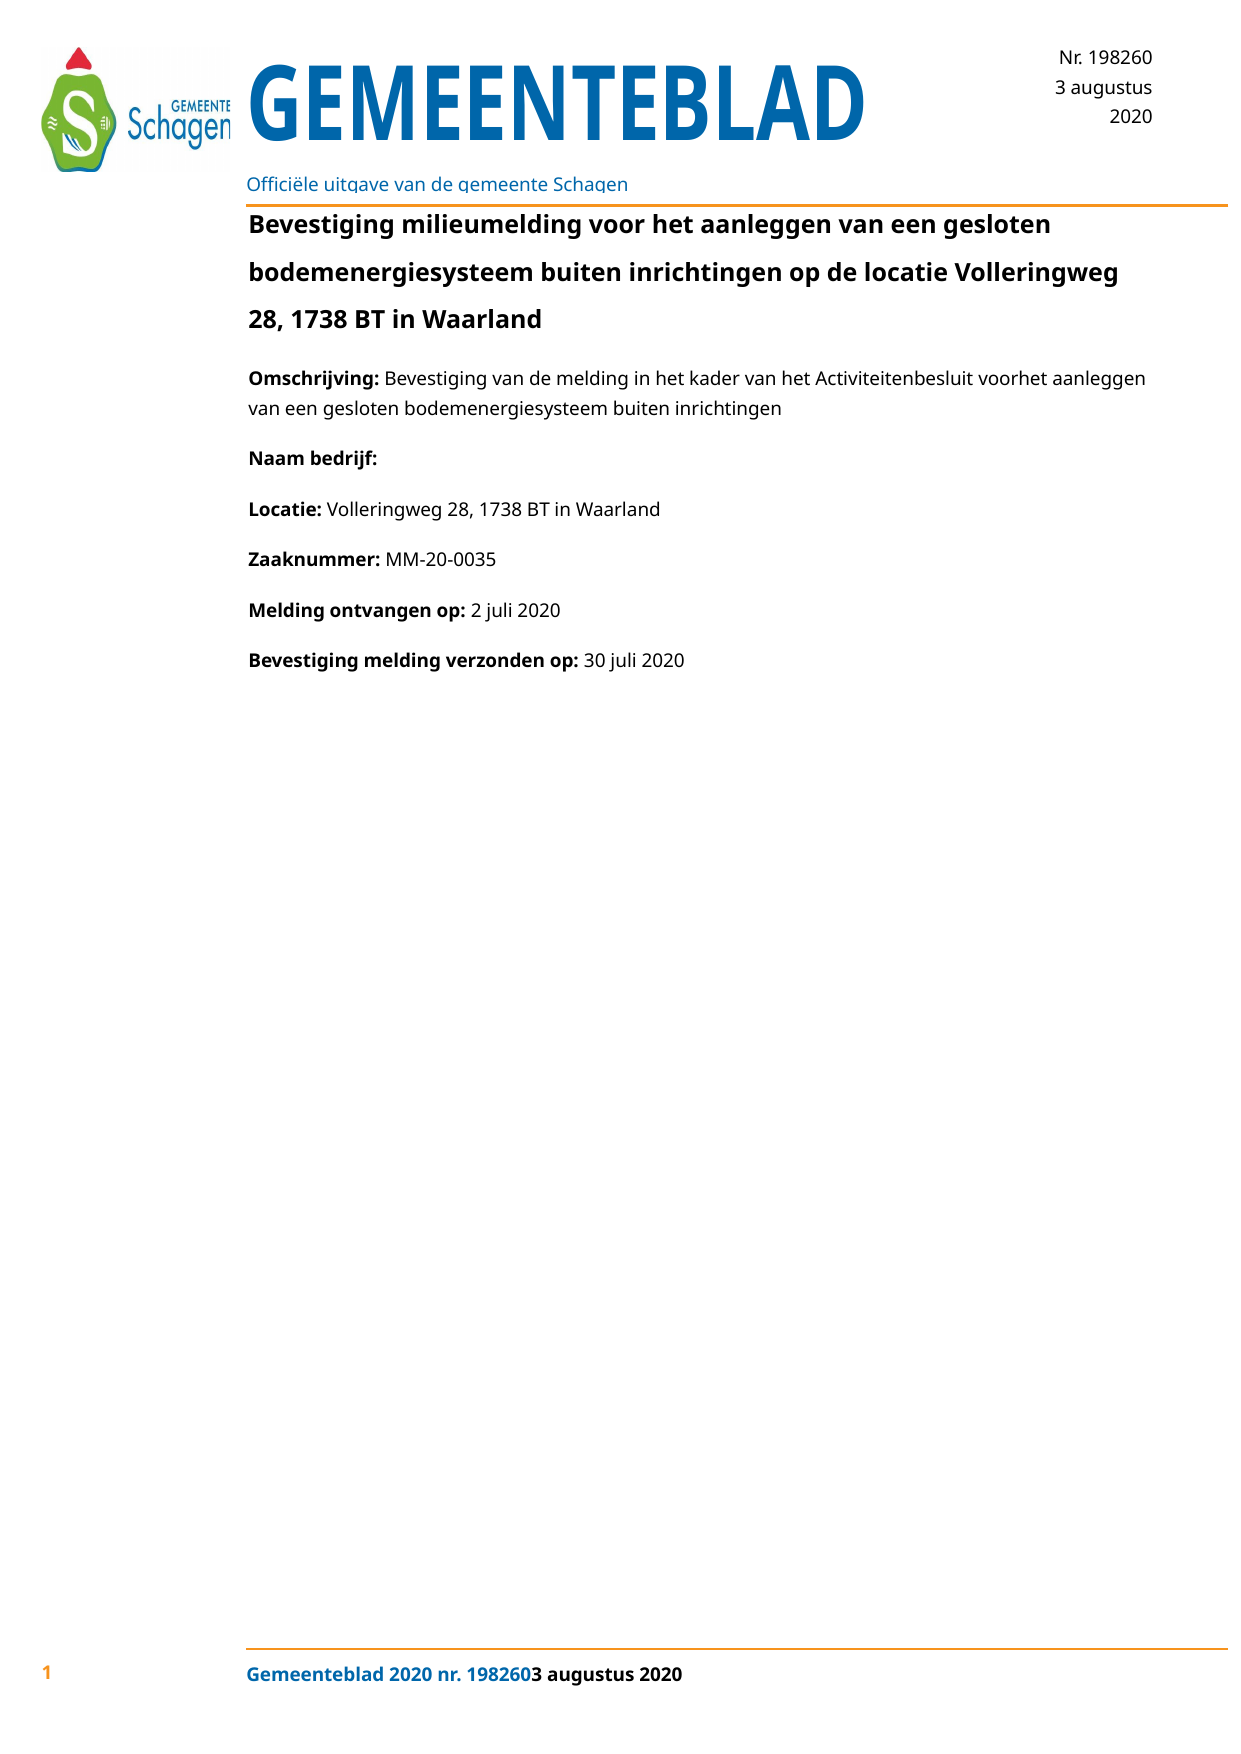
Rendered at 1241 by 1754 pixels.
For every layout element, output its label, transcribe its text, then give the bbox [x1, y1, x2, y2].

text Zaaknummer: MM-20-0035 [248, 546, 1152, 572]
text Bevestiging melding verzonden op: 30 juli 2020 [248, 647, 1152, 673]
text Melding ontvangen op: 2 juli 2020 [248, 597, 1152, 622]
text Omschrijving: Bevestiging van de melding in het kader van het Activiteitenbesluit voorhet aanleggen van een gesloten bodemenergiesysteem buiten inrichtingen [248, 366, 1152, 421]
text Locatie: Volleringweg 28, 1738 BT in Waarland [248, 496, 1152, 522]
picture [41, 47, 231, 172]
text Bevestiging milieumelding voor het aanleggen van een gesloten bodemenergiesysteem buiten inrichtingen op de locatie Volleringweg 28, 1738 BT in Waarland [248, 207, 1152, 336]
text Naam bedrijf: [248, 446, 1152, 471]
